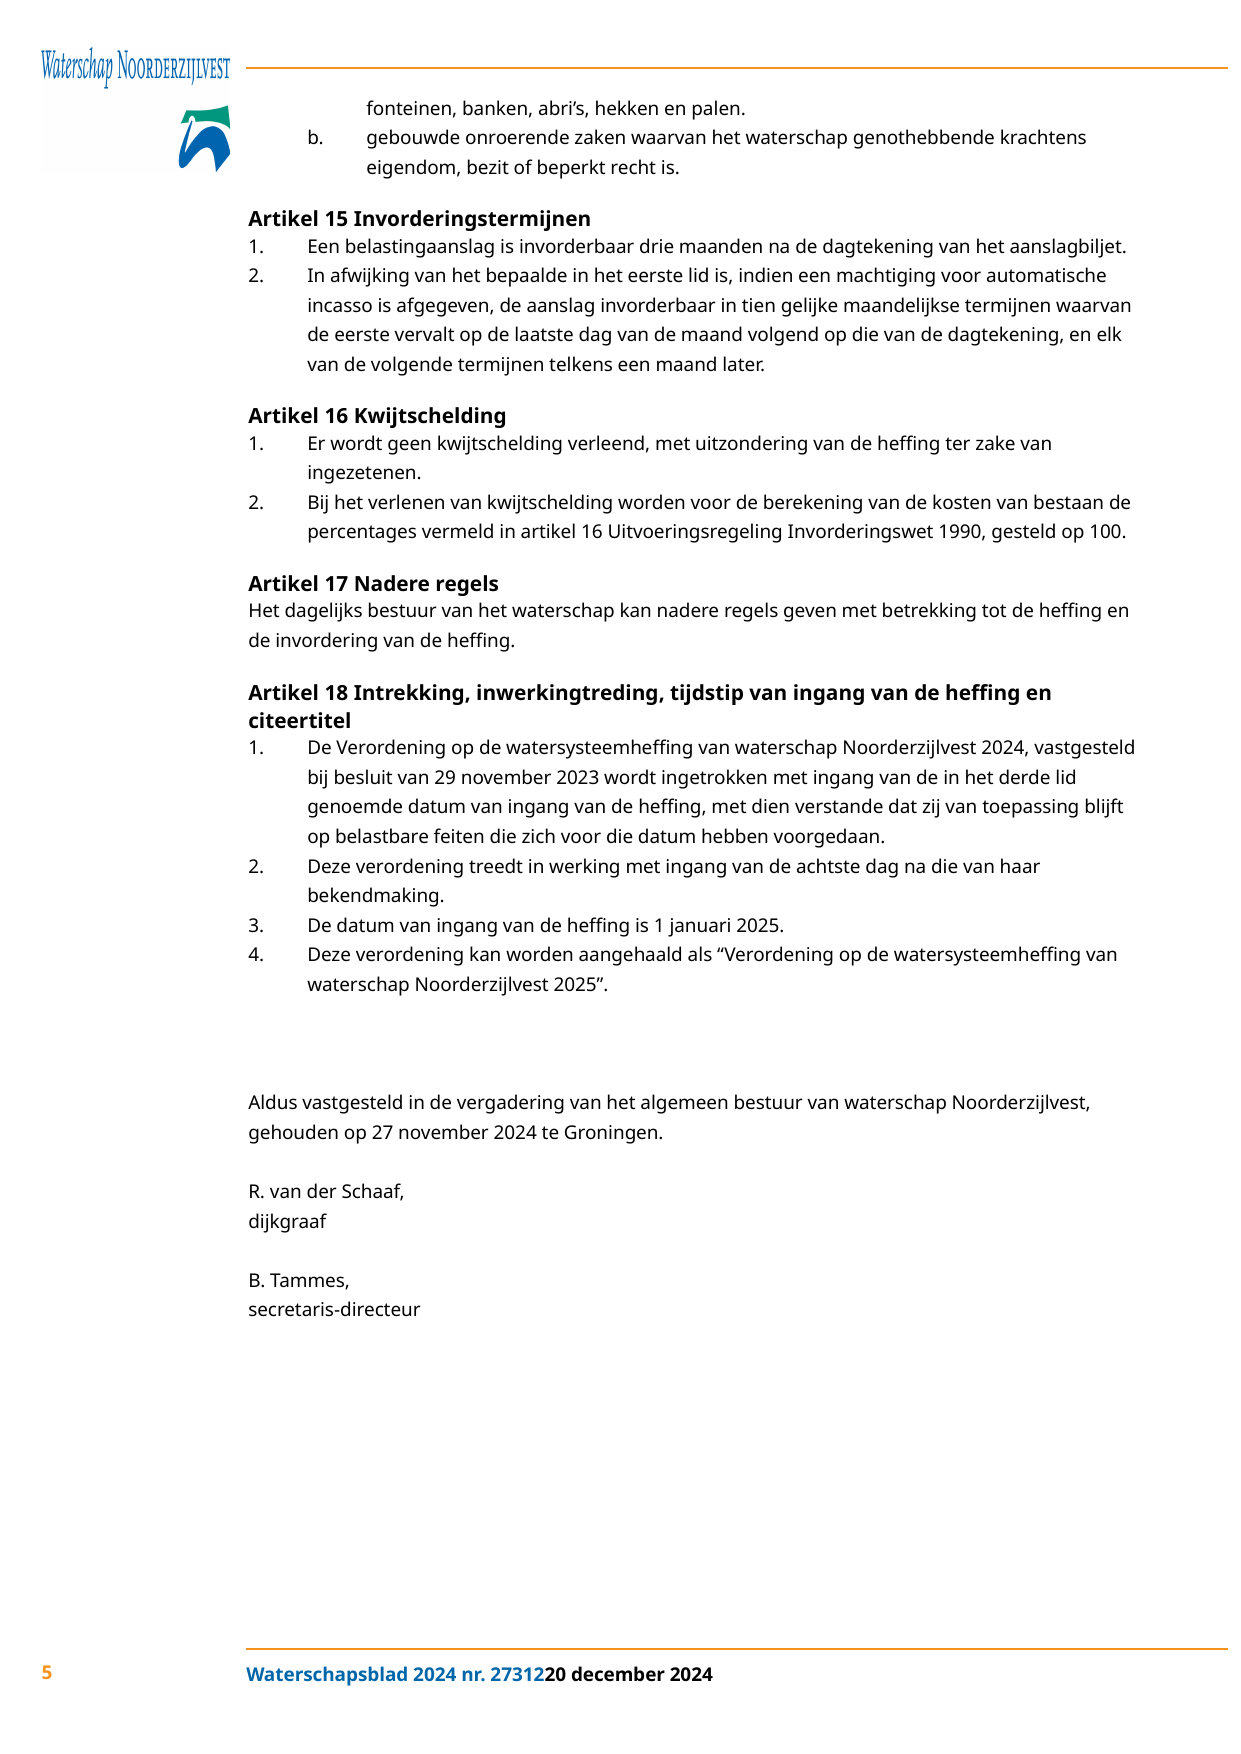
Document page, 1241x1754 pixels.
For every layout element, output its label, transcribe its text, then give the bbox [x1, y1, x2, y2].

list Een belastingaanslag is invorderbaar drie maanden na de dagtekening van het aanslagbiljet. [248, 233, 1152, 258]
list Deze verordening kan worden aangehaald als “Verordening op de watersysteemheffing van waterschap Noorderzijlvest 2025”. [248, 942, 1152, 997]
list De Verordening op de watersysteemheffing van waterschap Noorderzijlvest 2024, vastgesteld bij besluit van 29 november 2023 wordt ingetrokken met ingang van de in het derde lid genoemde datum van ingang van de heffing, met dien verstande dat zij van toepassing blijft op belastbare feiten die zich voor die datum hebben voorgedaan. [248, 734, 1152, 849]
text R. van der Schaaf, [248, 1178, 1152, 1204]
list gebouwde onroerende zaken waarvan het waterschap genothebbende krachtens eigendom, bezit of beperkt recht is. [307, 124, 1152, 180]
list Er wordt geen kwijtschelding verleend, met uitzondering van de heffing ter zake van ingezetenen. [248, 430, 1152, 485]
text secretaris-directeur [248, 1297, 1152, 1322]
text B. Tammes, [248, 1267, 1152, 1293]
list De datum van ingang van de heffing is 1 januari 2025. [248, 912, 1152, 938]
text Artikel 18 Intrekking, inwerkingtreding, tijdstip van ingang van de heffing en citeertitel [248, 678, 1152, 734]
text Artikel 17 Nadere regels [248, 569, 1152, 598]
text dijkgraaf [248, 1208, 1152, 1233]
list Deze verordening treedt in werking met ingang van de achtste dag na die van haar bekendmaking. [248, 853, 1152, 908]
list Bij het verlenen van kwijtschelding worden voor de berekening van de kosten van bestaan de percentages vermeld in artikel 16 Uitvoeringsregeling Invorderingswet 1990, gesteld op 100. [248, 489, 1152, 544]
list In afwijking van het bepaalde in het eerste lid is, indien een machtiging voor automatische incasso is afgegeven, de aanslag invorderbaar in tien gelijke maandelijkse termijnen waarvan de eerste vervalt op de laatste dag van de maand volgend op die van de dagtekening, en elk van de volgende termijnen telkens een maand later. [248, 262, 1152, 377]
list fonteinen, banken, abri’s, hekken en palen. [307, 95, 1152, 121]
picture [41, 47, 231, 172]
text Aldus vastgesteld in de vergadering van het algemeen bestuur van waterschap Noorderzijlvest, gehouden op 27 november 2024 te Groningen. [248, 1089, 1152, 1145]
text Artikel 16 Kwijtschelding [248, 402, 1152, 430]
text Artikel 15 Invorderingstermijnen [248, 204, 1152, 233]
text Het dagelijks bestuur van het waterschap kan nadere regels geven met betrekking tot de heffing en de invordering van de heffing. [248, 598, 1152, 653]
